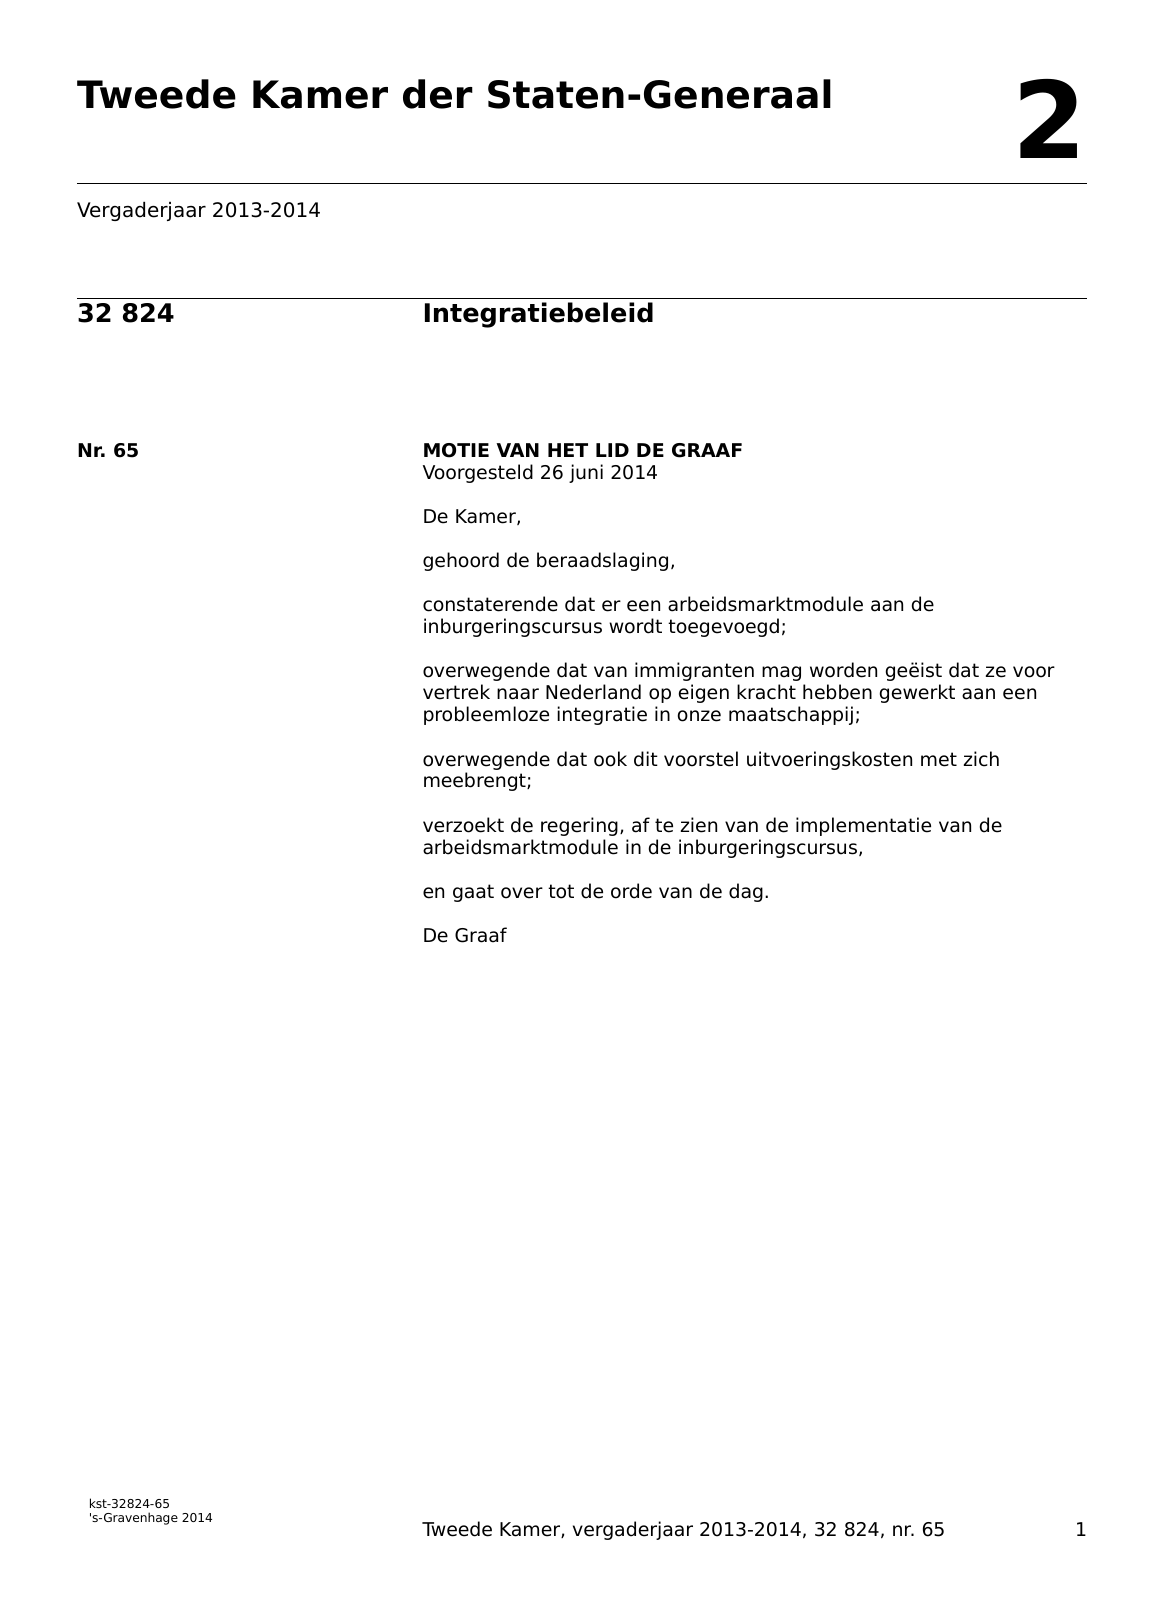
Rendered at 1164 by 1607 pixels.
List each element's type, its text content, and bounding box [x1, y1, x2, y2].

text De Graaf [422, 925, 1087, 947]
text 's-Gravenhage 2014 [88, 1511, 323, 1525]
text kst-32824-65 [88, 1497, 323, 1511]
table_cell Vergaderjaar 2013-2014 [77, 184, 1087, 298]
text Voorgesteld 26 juni 2014 [422, 462, 1087, 484]
subtitle Nr. 65 MOTIE VAN HET LID DE GRAAF [77, 440, 1087, 462]
text De Kamer, [422, 506, 1087, 528]
text en gaat over tot de orde van de dag. [422, 881, 1087, 903]
subtitle 32 824 Integratiebeleid [77, 299, 1087, 329]
table_header Tweede Kamer der Staten-Generaal [77, 59, 886, 183]
text constaterende dat er een arbeidsmarktmodule aan de inburgeringscursus wordt toegevoegd; [422, 594, 1087, 638]
text overwegende dat van immigranten mag worden geëist dat ze voor vertrek naar Nederland op eigen kracht hebben gewerkt aan een probleemloze integratie in onze maatschappij; [422, 660, 1087, 726]
table_header 2 [886, 59, 1087, 183]
text verzoekt de regering, af te zien van de implementatie van de arbeidsmarktmodule in de inburgeringscursus, [422, 814, 1087, 858]
text overwegende dat ook dit voorstel uitvoeringskosten met zich meebrengt; [422, 748, 1087, 792]
text gehoord de beraadslaging, [422, 550, 1087, 572]
